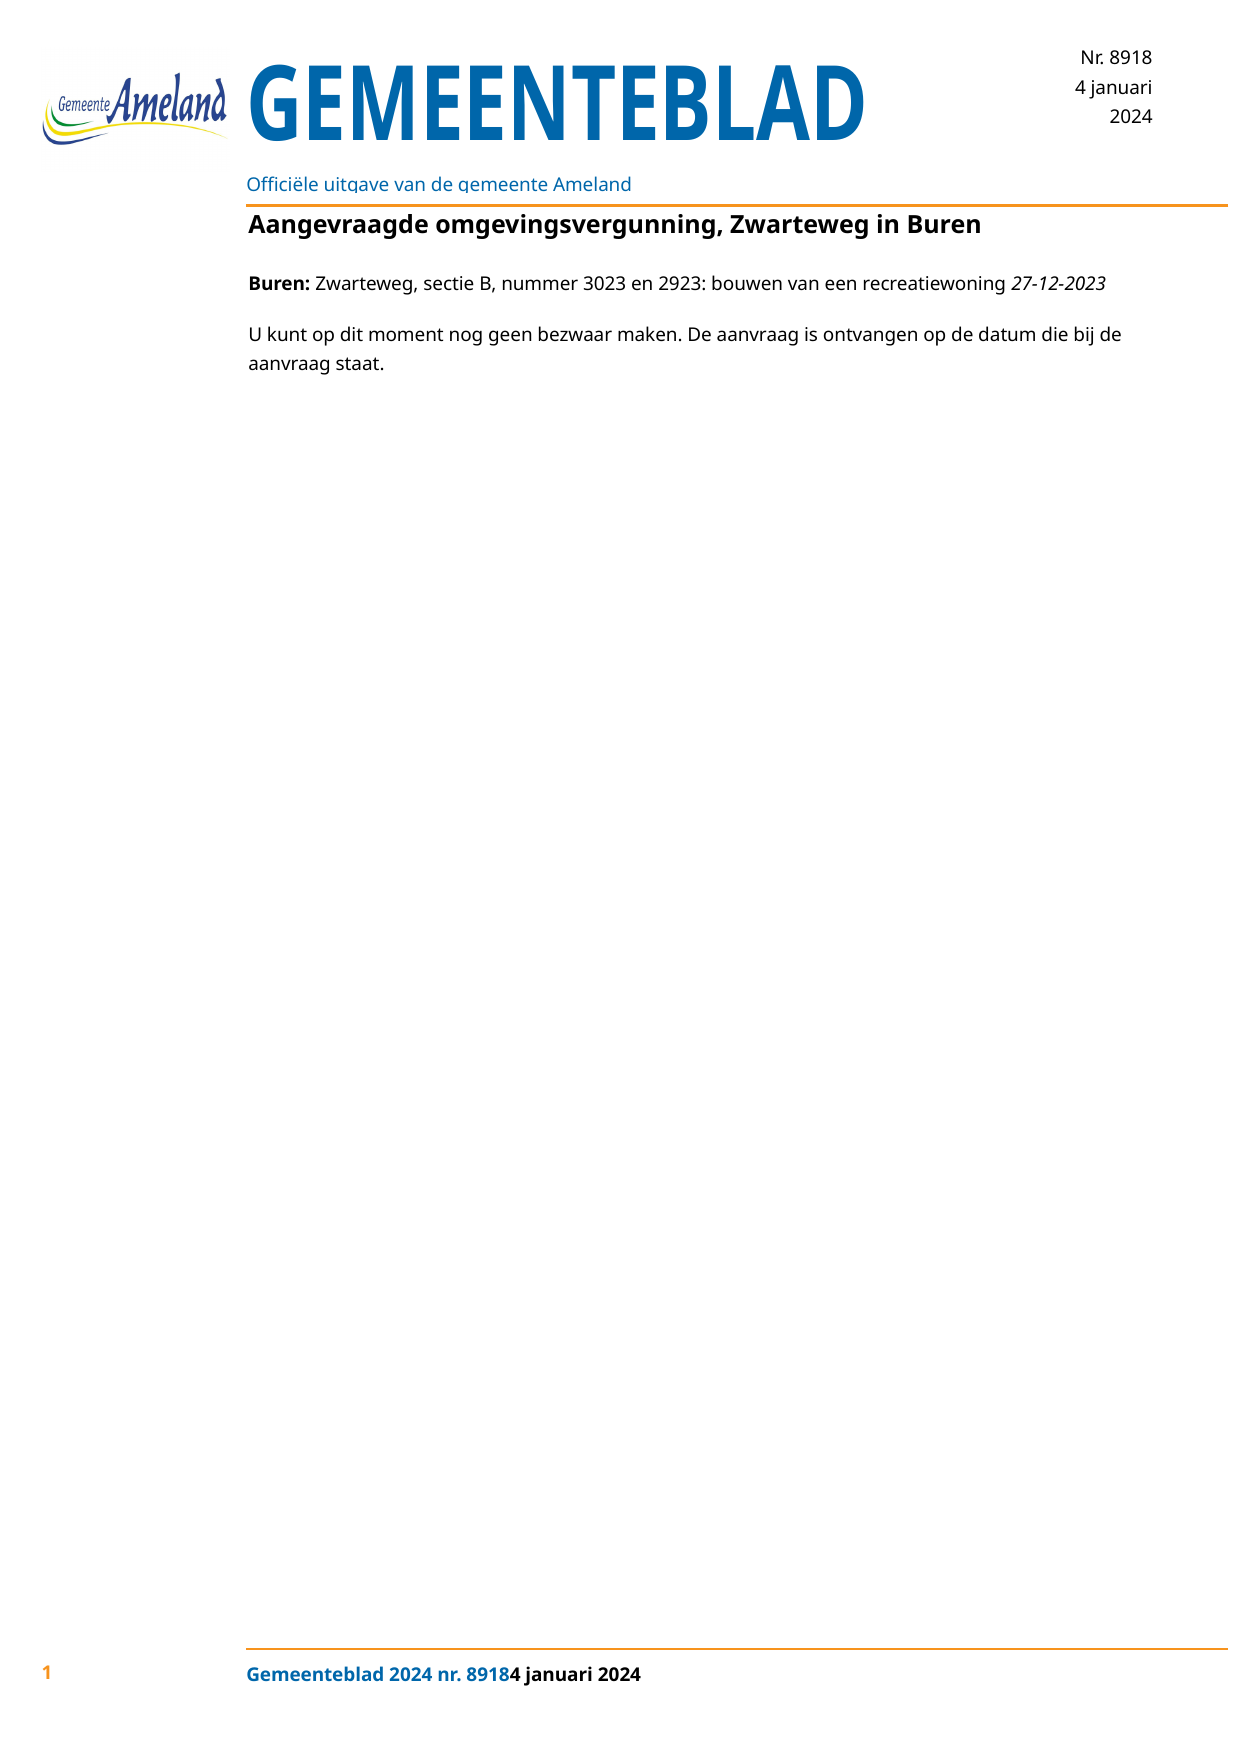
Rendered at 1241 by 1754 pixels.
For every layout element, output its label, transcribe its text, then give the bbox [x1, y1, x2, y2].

text Buren: Zwarteweg, sectie B, nummer 3023 en 2923: bouwen van een recreatiewoning 27-12-2023 [248, 270, 1152, 296]
text U kunt op dit moment nog geen bezwaar maken. De aanvraag is ontvangen op de datum die bij de aanvraag staat. [248, 321, 1152, 376]
picture [41, 47, 231, 172]
text Aangevraagde omgevingsvergunning, Zwarteweg in Buren [248, 207, 1152, 241]
